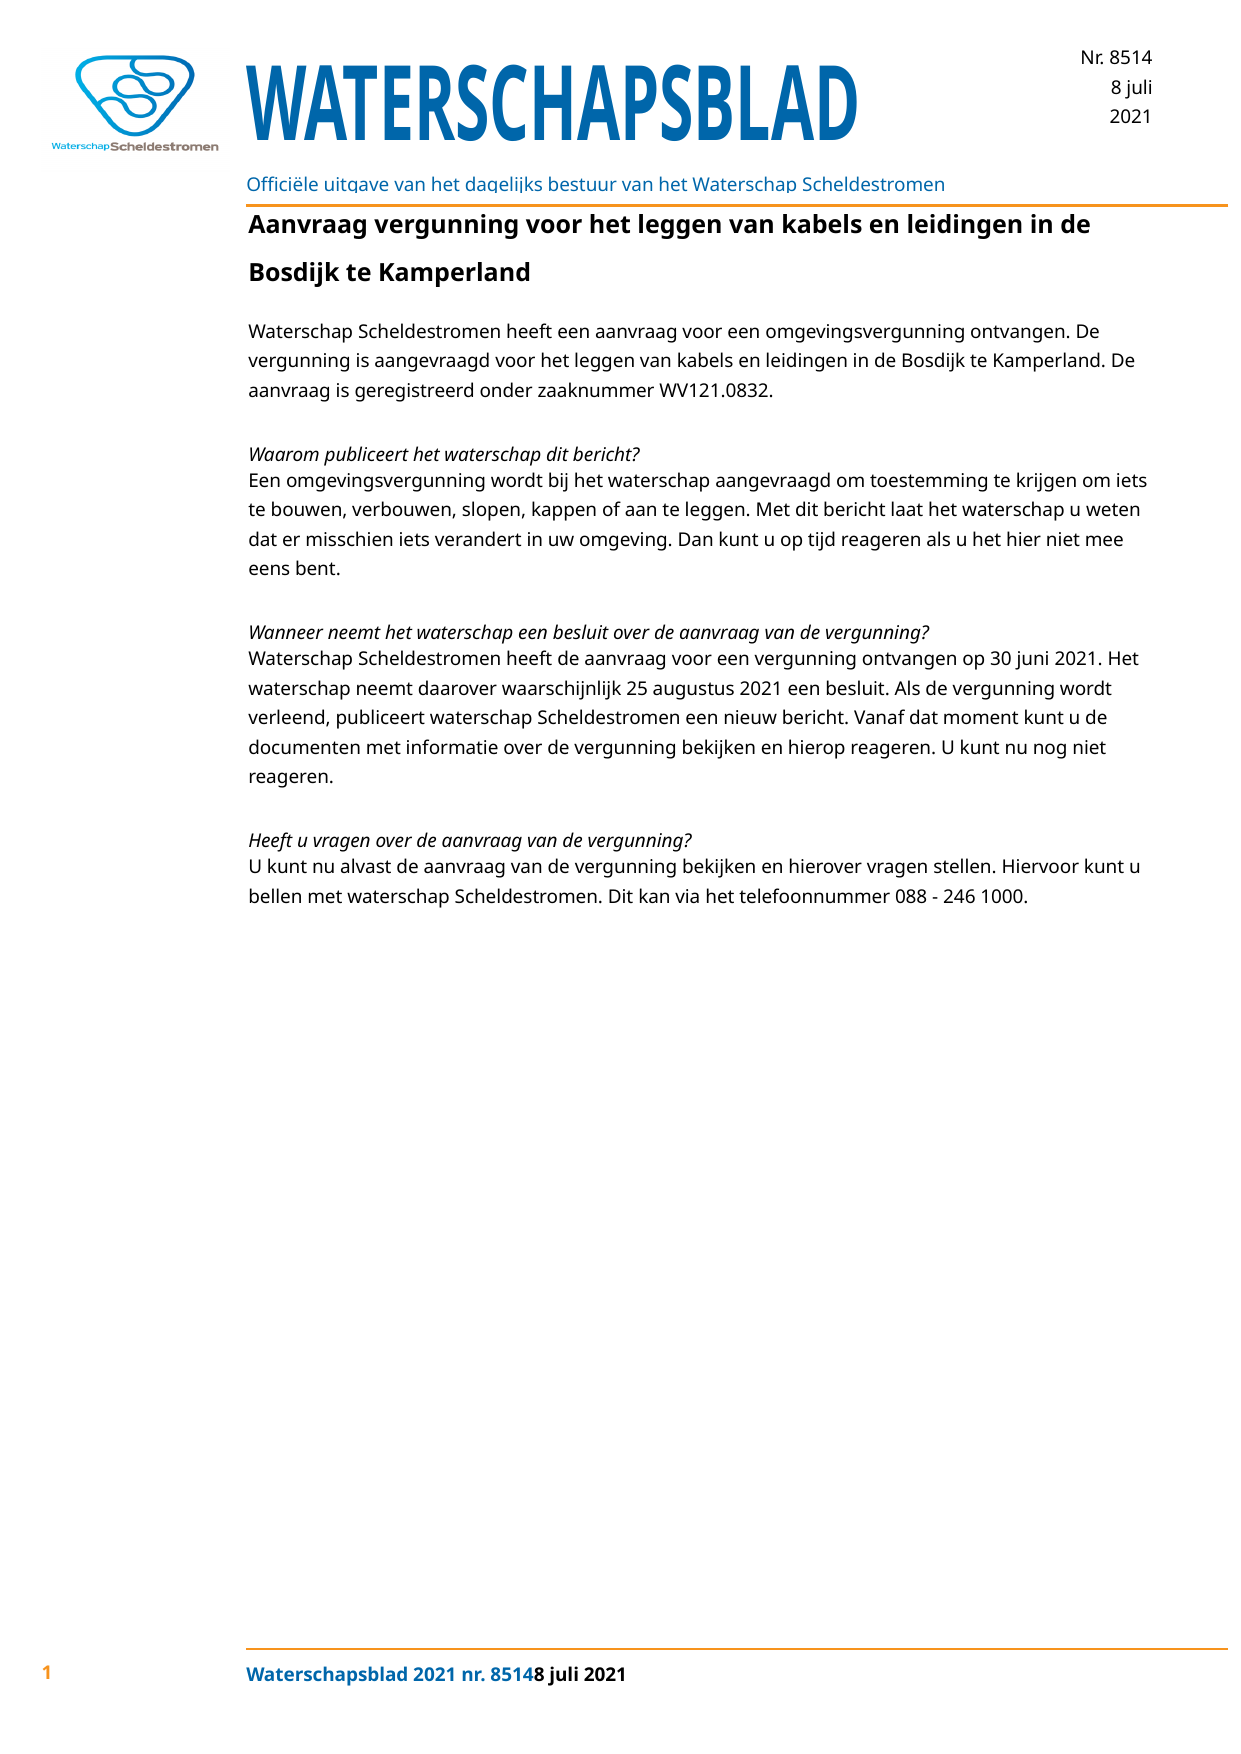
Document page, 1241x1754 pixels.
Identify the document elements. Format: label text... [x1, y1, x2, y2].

text Waterschap Scheldestromen heeft een aanvraag voor een omgevingsvergunning ontvangen. De vergunning is aangevraagd voor het leggen van kabels en leidingen in de Bosdijk te Kamperland. De aanvraag is geregistreerd onder zaaknummer WV121.0832. [248, 318, 1152, 403]
text U kunt nu alvast de aanvraag van de vergunning bekijken en hierover vragen stellen. Hiervoor kunt u bellen met waterschap Scheldestromen. Dit kan via het telefoonnummer 088 - 246 1000. [248, 853, 1152, 908]
text Wanneer neemt het waterschap een besluit over de aanvraag van de vergunning? [248, 619, 1152, 645]
picture [41, 47, 231, 172]
text Waterschap Scheldestromen heeft de aanvraag voor een vergunning ontvangen op 30 juni 2021. Het waterschap neemt daarover waarschijnlijk 25 augustus 2021 een besluit. Als de vergunning wordt verleend, publiceert waterschap Scheldestromen een nieuw bericht. Vanaf dat moment kunt u de documenten met informatie over de vergunning bekijken en hierop reageren. U kunt nu nog niet reageren. [248, 645, 1152, 789]
text Heeft u vragen over de aanvraag van de vergunning? [248, 827, 1152, 853]
text Een omgevingsvergunning wordt bij het waterschap aangevraagd om toestemming te krijgen om iets te bouwen, verbouwen, slopen, kappen of aan te leggen. Met dit bericht laat het waterschap u weten dat er misschien iets verandert in uw omgeving. Dan kunt u op tijd reageren als u het hier niet mee eens bent. [248, 467, 1152, 581]
text Aanvraag vergunning voor het leggen van kabels en leidingen in de Bosdijk te Kamperland [248, 207, 1152, 288]
text Waarom publiceert het waterschap dit bericht? [248, 441, 1152, 467]
